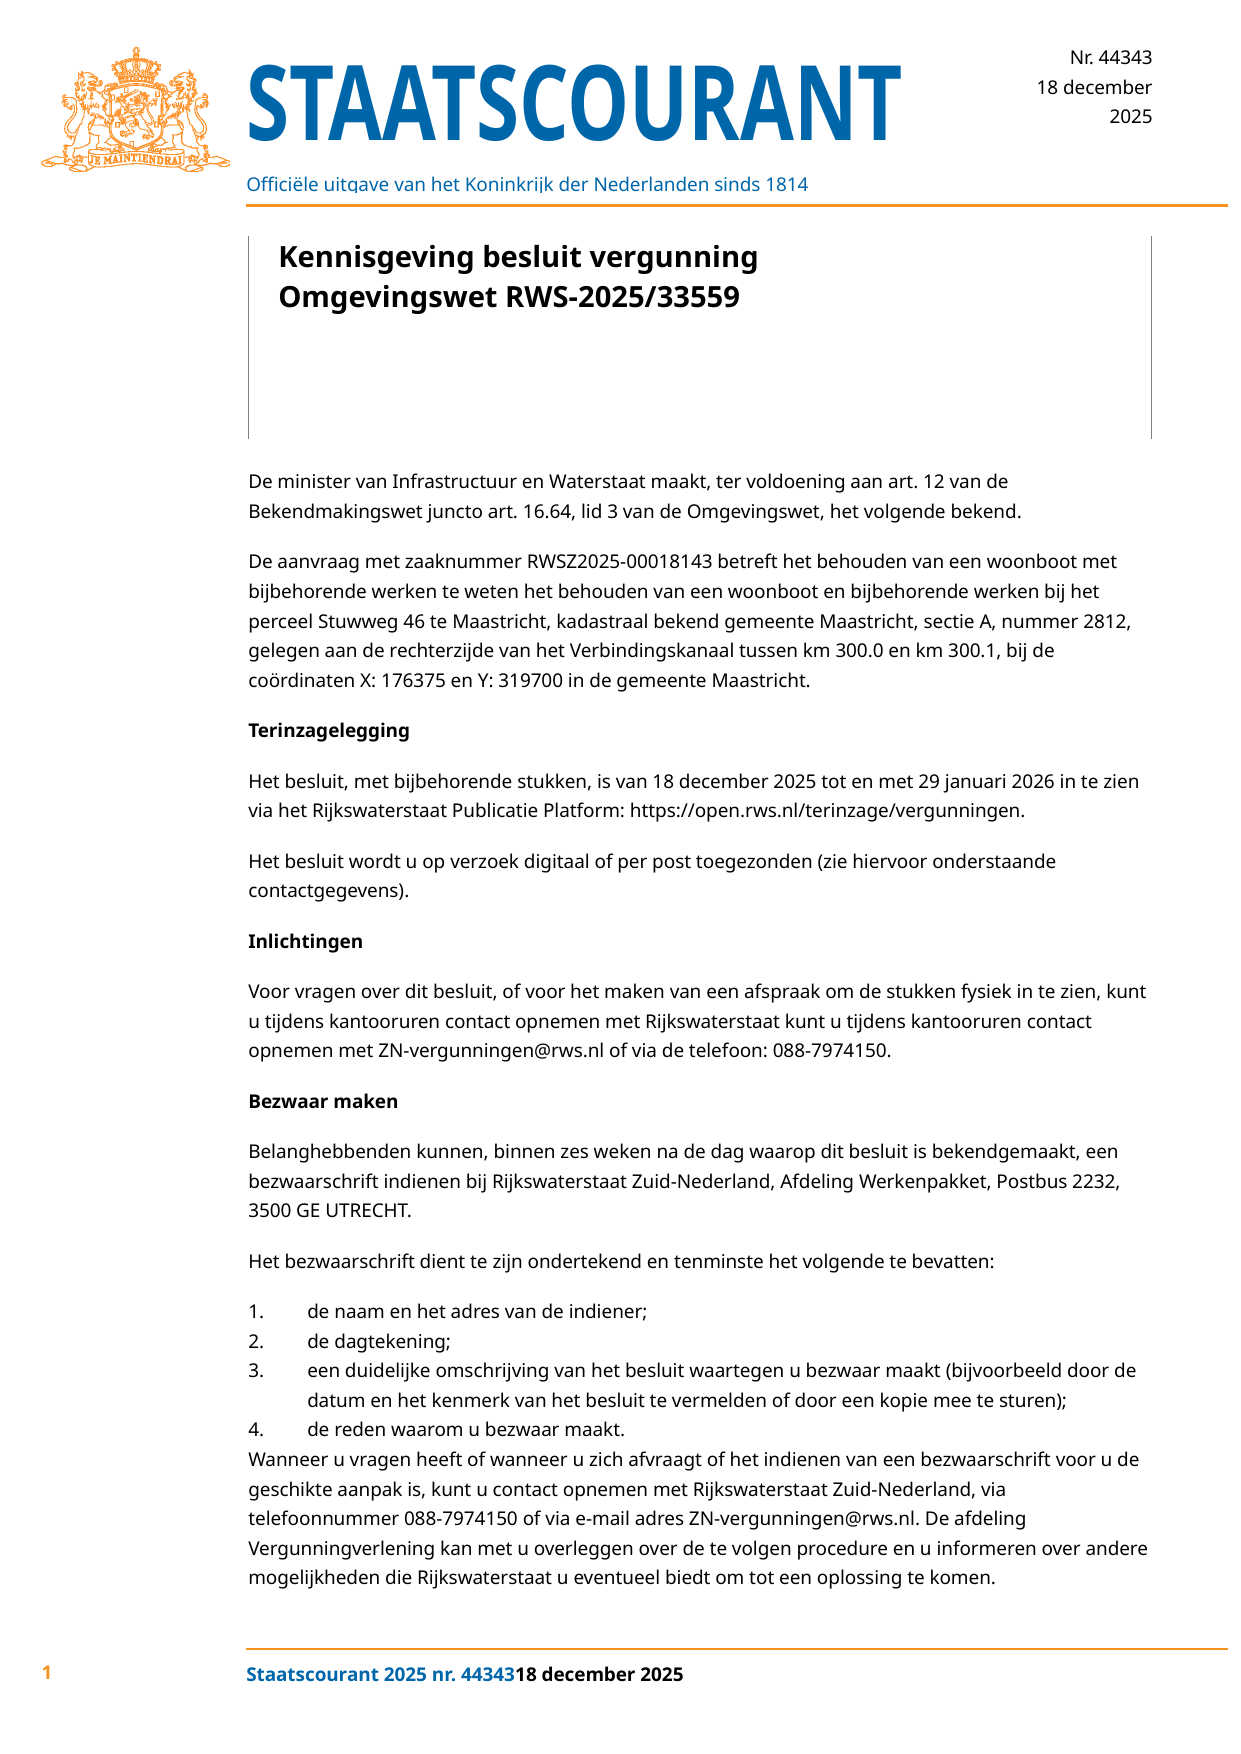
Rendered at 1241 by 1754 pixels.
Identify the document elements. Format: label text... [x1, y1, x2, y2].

text Het besluit, met bijbehorende stukken, is van 18 december 2025 tot en met 29 januari 2026 in te zien via het Rijkswaterstaat Publicatie Platform: https://open.rws.nl/terinzage/vergunningen. [248, 768, 1152, 823]
table_header [1090, 236, 1151, 413]
table_header [850, 414, 1151, 439]
list een duidelijke omschrijving van het besluit waartegen u bezwaar maakt (bijvoorbeeld door de datum en het kenmerk van het besluit te vermelden of door een kopie mee te sturen); [248, 1357, 1152, 1413]
text Inlichtingen [248, 928, 1152, 953]
text Terinzagelegging [248, 717, 1152, 743]
text De aanvraag met zaaknummer RWSZ2025-00018143 betreft het behouden van een woonboot met bijbehorende werken te weten het behouden van een woonboot en bijbehorende werken bij het perceel Stuwweg 46 te Maastricht, kadastraal bekend gemeente Maastricht, sectie A, nummer 2812, gelegen aan de rechterzijde van het Verbindingskanaal tussen km 300.0 en km 300.1, bij de coördinaten X: 176375 en Y: 319700 in de gemeente Maastricht. [248, 549, 1152, 693]
text Belanghebbenden kunnen, binnen zes weken na de dag waarop dit besluit is bekendgemaakt, een bezwaarschrift indienen bij Rijkswaterstaat Zuid-Nederland, Afdeling Werkenpakket, Postbus 2232, 3500 GE UTRECHT. [248, 1138, 1152, 1223]
text Het besluit wordt u op verzoek digitaal of per post toegezonden (zie hiervoor onderstaande contactgegevens). [248, 848, 1152, 903]
table_header Kennisgeving besluit vergunning Omgevingswet RWS-2025/33559 [249, 236, 850, 439]
table_header [850, 236, 912, 413]
text De minister van Infrastructuur en Waterstaat maakt, ter voldoening aan art. 12 van de Bekendmakingswet juncto art. 16.64, lid 3 van de Omgevingswet, het volgende bekend. [248, 469, 1152, 524]
text Voor vragen over dit besluit, of voor het maken van een afspraak om de stukken fysiek in te zien, kunt u tijdens kantooruren contact opnemen met Rijkswaterstaat kunt u tijdens kantooruren contact opnemen met ZN-vergunningen@rws.nl of via de telefoon: 088-7974150. [248, 978, 1152, 1063]
list de naam en het adres van de indiener; [248, 1298, 1152, 1324]
list de dagtekening; [248, 1328, 1152, 1353]
text Wanneer u vragen heeft of wanneer u zich afvraagt of het indienen van een bezwaarschrift voor u de geschikte aanpak is, kunt u contact opnemen met Rijkswaterstaat Zuid-Nederland, via telefoonnummer 088-7974150 of via e-mail adres ZN-vergunningen@rws.nl. De afdeling Vergunningverlening kan met u overleggen over de te volgen procedure en u informeren over andere mogelijkheden die Rijkswaterstaat u eventueel biedt om tot een oplossing te komen. [248, 1446, 1152, 1590]
list de reden waarom u bezwaar maakt. [248, 1417, 1152, 1442]
text Het bezwaarschrift dient te zijn ondertekend en tenminste het volgende te bevatten: [248, 1248, 1152, 1273]
picture [41, 47, 231, 172]
text Bezwaar maken [248, 1088, 1152, 1113]
picture [912, 236, 1090, 414]
